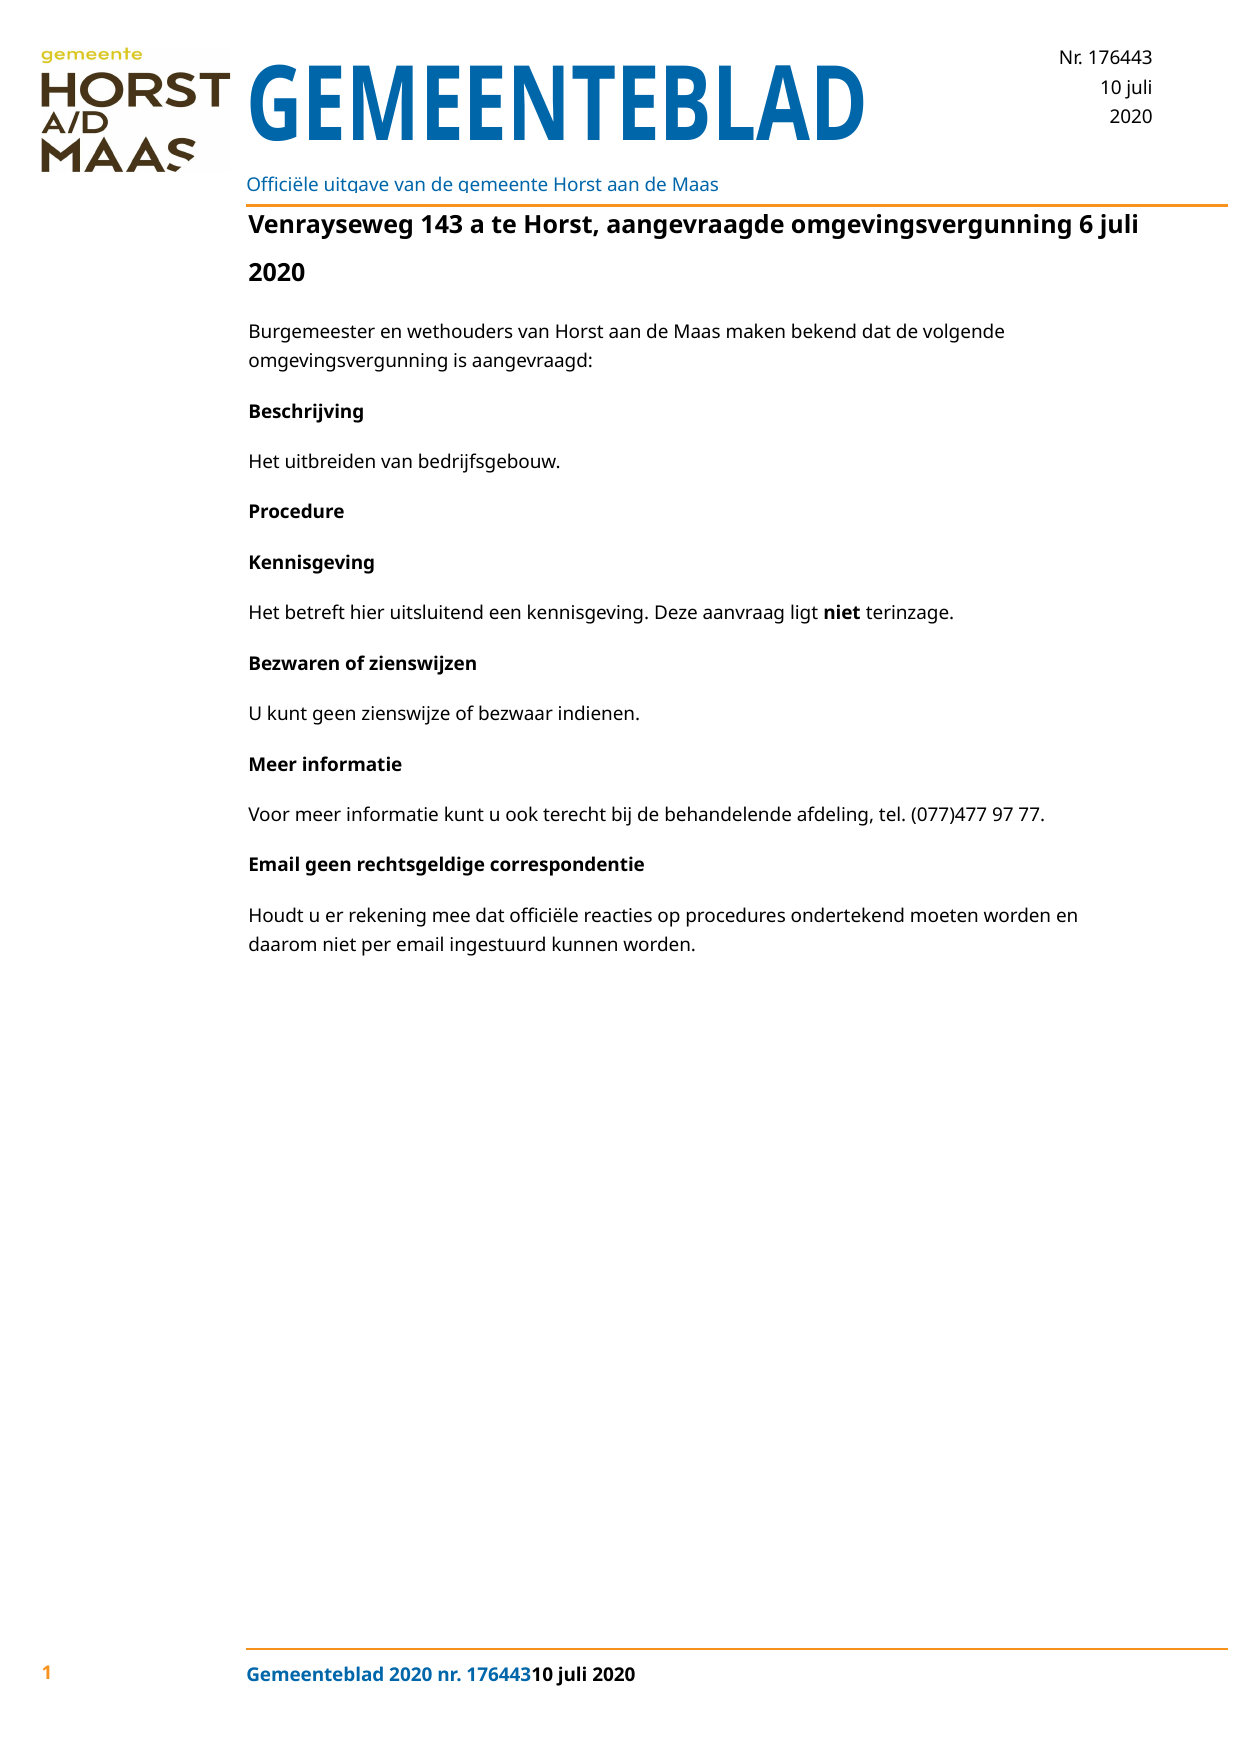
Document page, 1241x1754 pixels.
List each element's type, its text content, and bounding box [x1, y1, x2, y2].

text Burgemeester en wethouders van Horst aan de Maas maken bekend dat de volgende omgevingsvergunning is aangevraagd: [248, 318, 1152, 373]
text Meer informatie [248, 751, 1152, 777]
text Houdt u er rekening mee dat officiële reacties op procedures ondertekend moeten worden en daarom niet per email ingestuurd kunnen worden. [248, 902, 1152, 957]
text Email geen rechtsgeldige correspondentie [248, 852, 1152, 877]
text Procedure [248, 499, 1152, 524]
text Het betreft hier uitsluitend een kennisgeving. Deze aanvraag ligt niet terinzage. [248, 599, 1152, 625]
text Kennisgeving [248, 549, 1152, 575]
text Bezwaren of zienswijzen [248, 650, 1152, 676]
text Venrayseweg 143 a te Horst, aangevraagde omgevingsvergunning 6 juli 2020 [248, 207, 1152, 288]
text U kunt geen zienswijze of bezwaar indienen. [248, 700, 1152, 726]
text Voor meer informatie kunt u ook terecht bij de behandelende afdeling, tel. (077)477 97 77. [248, 801, 1152, 827]
text Het uitbreiden van bedrijfsgebouw. [248, 448, 1152, 474]
picture [41, 47, 231, 172]
text Beschrijving [248, 398, 1152, 424]
